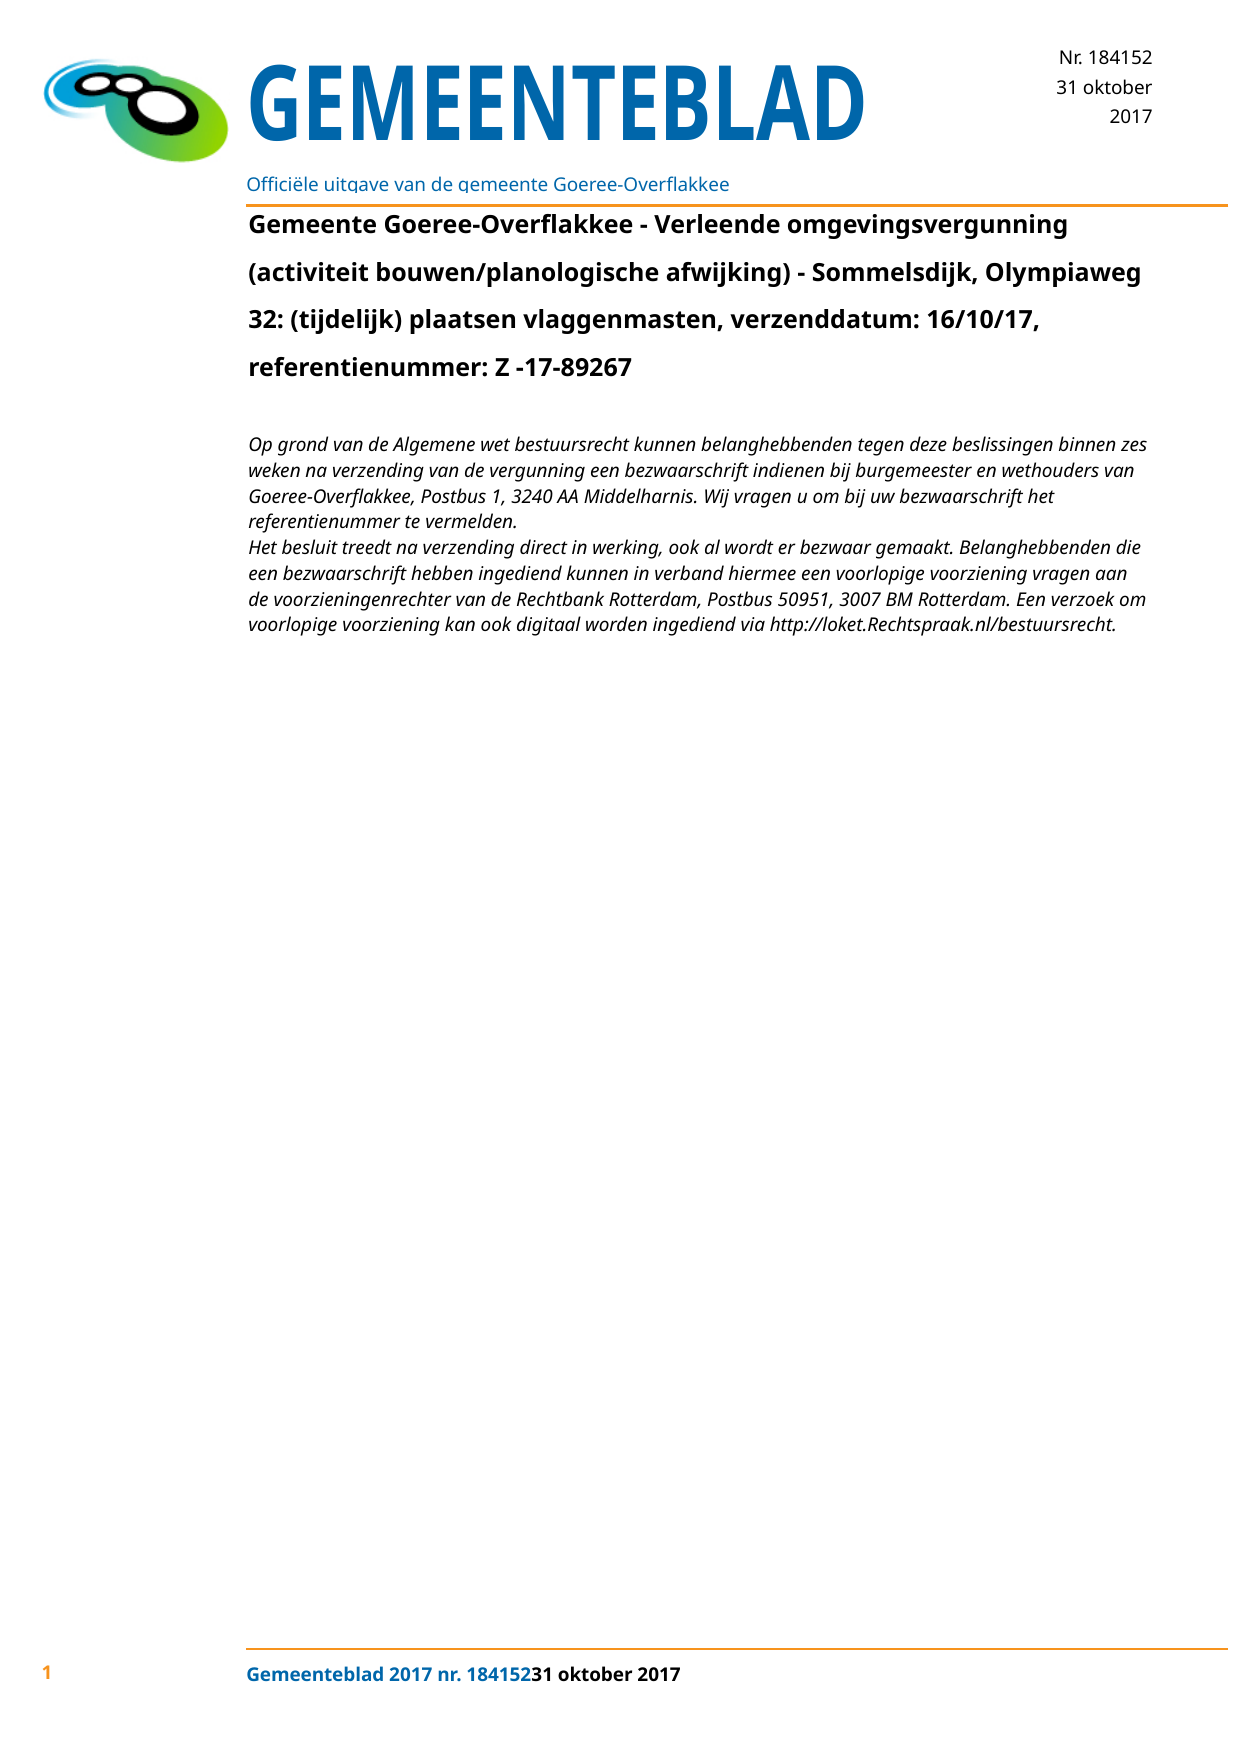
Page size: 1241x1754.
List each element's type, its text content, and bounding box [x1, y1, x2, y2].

text Op grond van de Algemene wet bestuursrecht kunnen belanghebbenden tegen deze beslissingen binnen zes weken na verzending van de vergunning een bezwaarschrift indienen bij burgemeester en wethouders van Goeree-Overflakkee, Postbus 1, 3240 AA Middelharnis. Wij vragen u om bij uw bezwaarschrift het referentienummer te vermelden. [248, 431, 1152, 534]
text Het besluit treedt na verzending direct in werking, ook al wordt er bezwaar gemaakt. Belanghebbenden die een bezwaarschrift hebben ingediend kunnen in verband hiermee een voorlopige voorziening vragen aan de voorzieningenrechter van de Rechtbank Rotterdam, Postbus 50951, 3007 BM Rotterdam. Een verzoek om voorlopige voorziening kan ook digitaal worden ingediend via http://loket.Rechtspraak.nl/bestuursrecht. [248, 534, 1152, 637]
picture [41, 47, 231, 172]
text Gemeente Goeree-Overflakkee - Verleende omgevingsvergunning (activiteit bouwen/planologische afwijking) - Sommelsdijk, Olympiaweg 32: (tijdelijk) plaatsen vlaggenmasten, verzenddatum: 16/10/17, referentienummer: Z -17-89267 [248, 207, 1152, 384]
